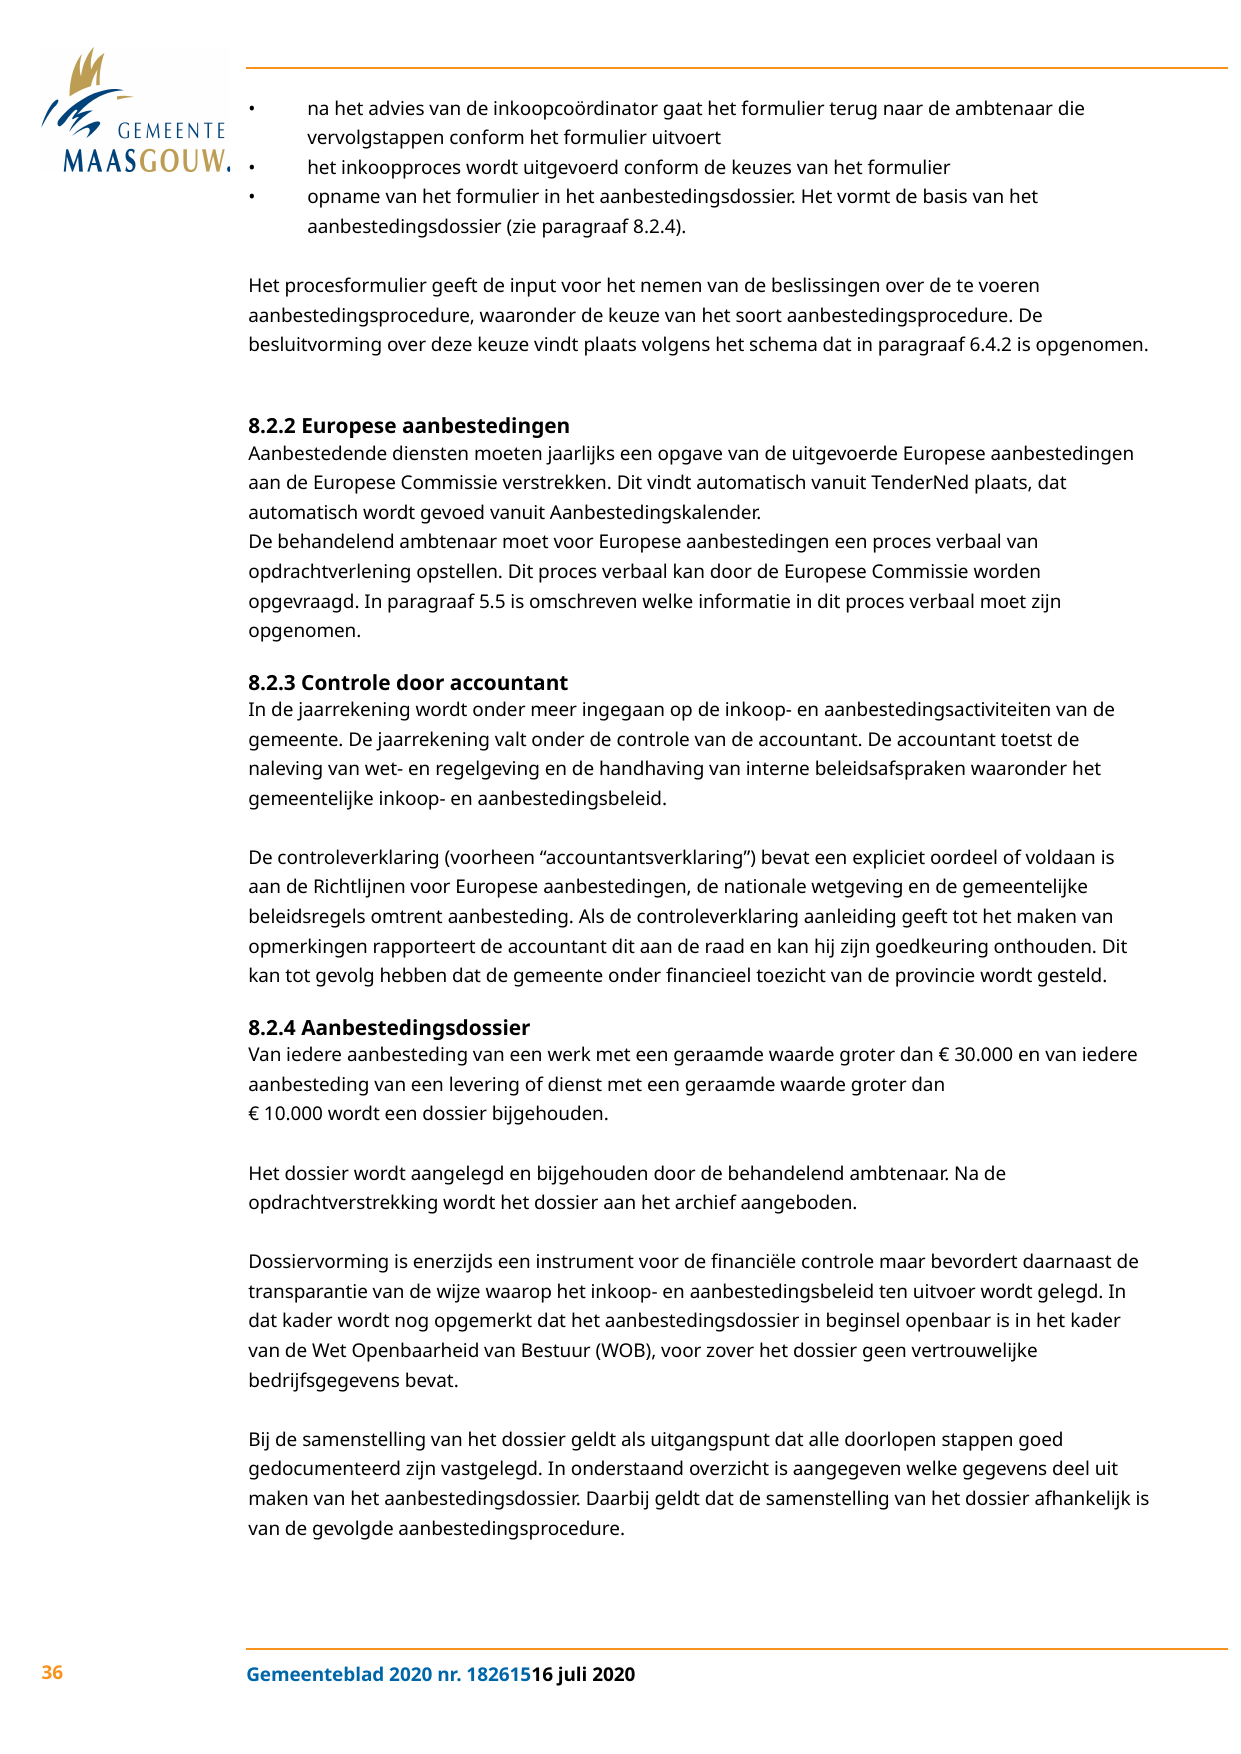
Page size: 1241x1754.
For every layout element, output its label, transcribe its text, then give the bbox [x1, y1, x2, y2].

list het inkoopproces wordt uitgevoerd conform de keuzes van het formulier [248, 154, 1152, 180]
picture [41, 47, 231, 172]
text Van iedere aanbesteding van een werk met een geraamde waarde groter dan € 30.000 en van iedere aanbesteding van een levering of dienst met een geraamde waarde groter dan [248, 1041, 1152, 1097]
text De behandelend ambtenaar moet voor Europese aanbestedingen een proces verbaal van opdrachtverlening opstellen. Dit proces verbaal kan door de Europese Commissie worden opgevraagd. In paragraaf 5.5 is omschreven welke informatie in dit proces verbaal moet zijn opgenomen. [248, 529, 1152, 643]
list opname van het formulier in het aanbestedingsdossier. Het vormt de basis van het aanbestedingsdossier (zie paragraaf 8.2.4). [248, 183, 1152, 239]
list na het advies van de inkoopcoördinator gaat het formulier terug naar de ambtenaar die vervolgstappen conform het formulier uitvoert [248, 95, 1152, 150]
text 8.2.3 Controle door accountant [248, 668, 1152, 696]
text In de jaarrekening wordt onder meer ingegaan op de inkoop- en aanbestedingsactiviteiten van de gemeente. De jaarrekening valt onder de controle van de accountant. De accountant toetst de naleving van wet- en regelgeving en de handhaving van interne beleidsafspraken waaronder het gemeentelijke inkoop- en aanbestedingsbeleid. [248, 696, 1152, 811]
text Het procesformulier geeft de input voor het nemen van de beslissingen over de te voeren aanbestedingsprocedure, waaronder de keuze van het soort aanbestedingsprocedure. De besluitvorming over deze keuze vindt plaats volgens het schema dat in paragraaf 6.4.2 is opgenomen. [248, 272, 1152, 357]
text Dossiervorming is enerzijds een instrument voor de financiële controle maar bevordert daarnaast de transparantie van de wijze waarop het inkoop- en aanbestedingsbeleid ten uitvoer wordt gelegd. In dat kader wordt nog opgemerkt dat het aanbestedingsdossier in beginsel openbaar is in het kader van de Wet Openbaarheid van Bestuur (WOB), voor zover het dossier geen vertrouwelijke bedrijfsgegevens bevat. [248, 1248, 1152, 1392]
text Aanbestedende diensten moeten jaarlijks een opgave van de uitgevoerde Europese aanbestedingen aan de Europese Commissie verstrekken. Dit vindt automatisch vanuit TenderNed plaats, dat automatisch wordt gevoed vanuit Aanbestedingskalender. [248, 440, 1152, 525]
text € 10.000 wordt een dossier bijgehouden. [248, 1101, 1152, 1126]
text 8.2.2 Europese aanbestedingen [248, 411, 1152, 440]
text Het dossier wordt aangelegd en bijgehouden door de behandelend ambtenaar. Na de opdrachtverstrekking wordt het dossier aan het archief aangeboden. [248, 1160, 1152, 1215]
text 8.2.4 Aanbestedingsdossier [248, 1013, 1152, 1041]
text Bij de samenstelling van het dossier geldt als uitgangspunt dat alle doorlopen stappen goed gedocumenteerd zijn vastgelegd. In onderstaand overzicht is aangegeven welke gegevens deel uit maken van het aanbestedingsdossier. Daarbij geldt dat de samenstelling van het dossier afhankelijk is van de gevolgde aanbestedingsprocedure. [248, 1426, 1152, 1540]
text De controleverklaring (voorheen “accountantsverklaring”) bevat een expliciet oordeel of voldaan is aan de Richtlijnen voor Europese aanbestedingen, de nationale wetgeving en de gemeentelijke beleidsregels omtrent aanbesteding. Als de controleverklaring aanleiding geeft tot het maken van opmerkingen rapporteert de accountant dit aan de raad en kan hij zijn goedkeuring onthouden. Dit kan tot gevolg hebben dat de gemeente onder financieel toezicht van de provincie wordt gesteld. [248, 844, 1152, 988]
